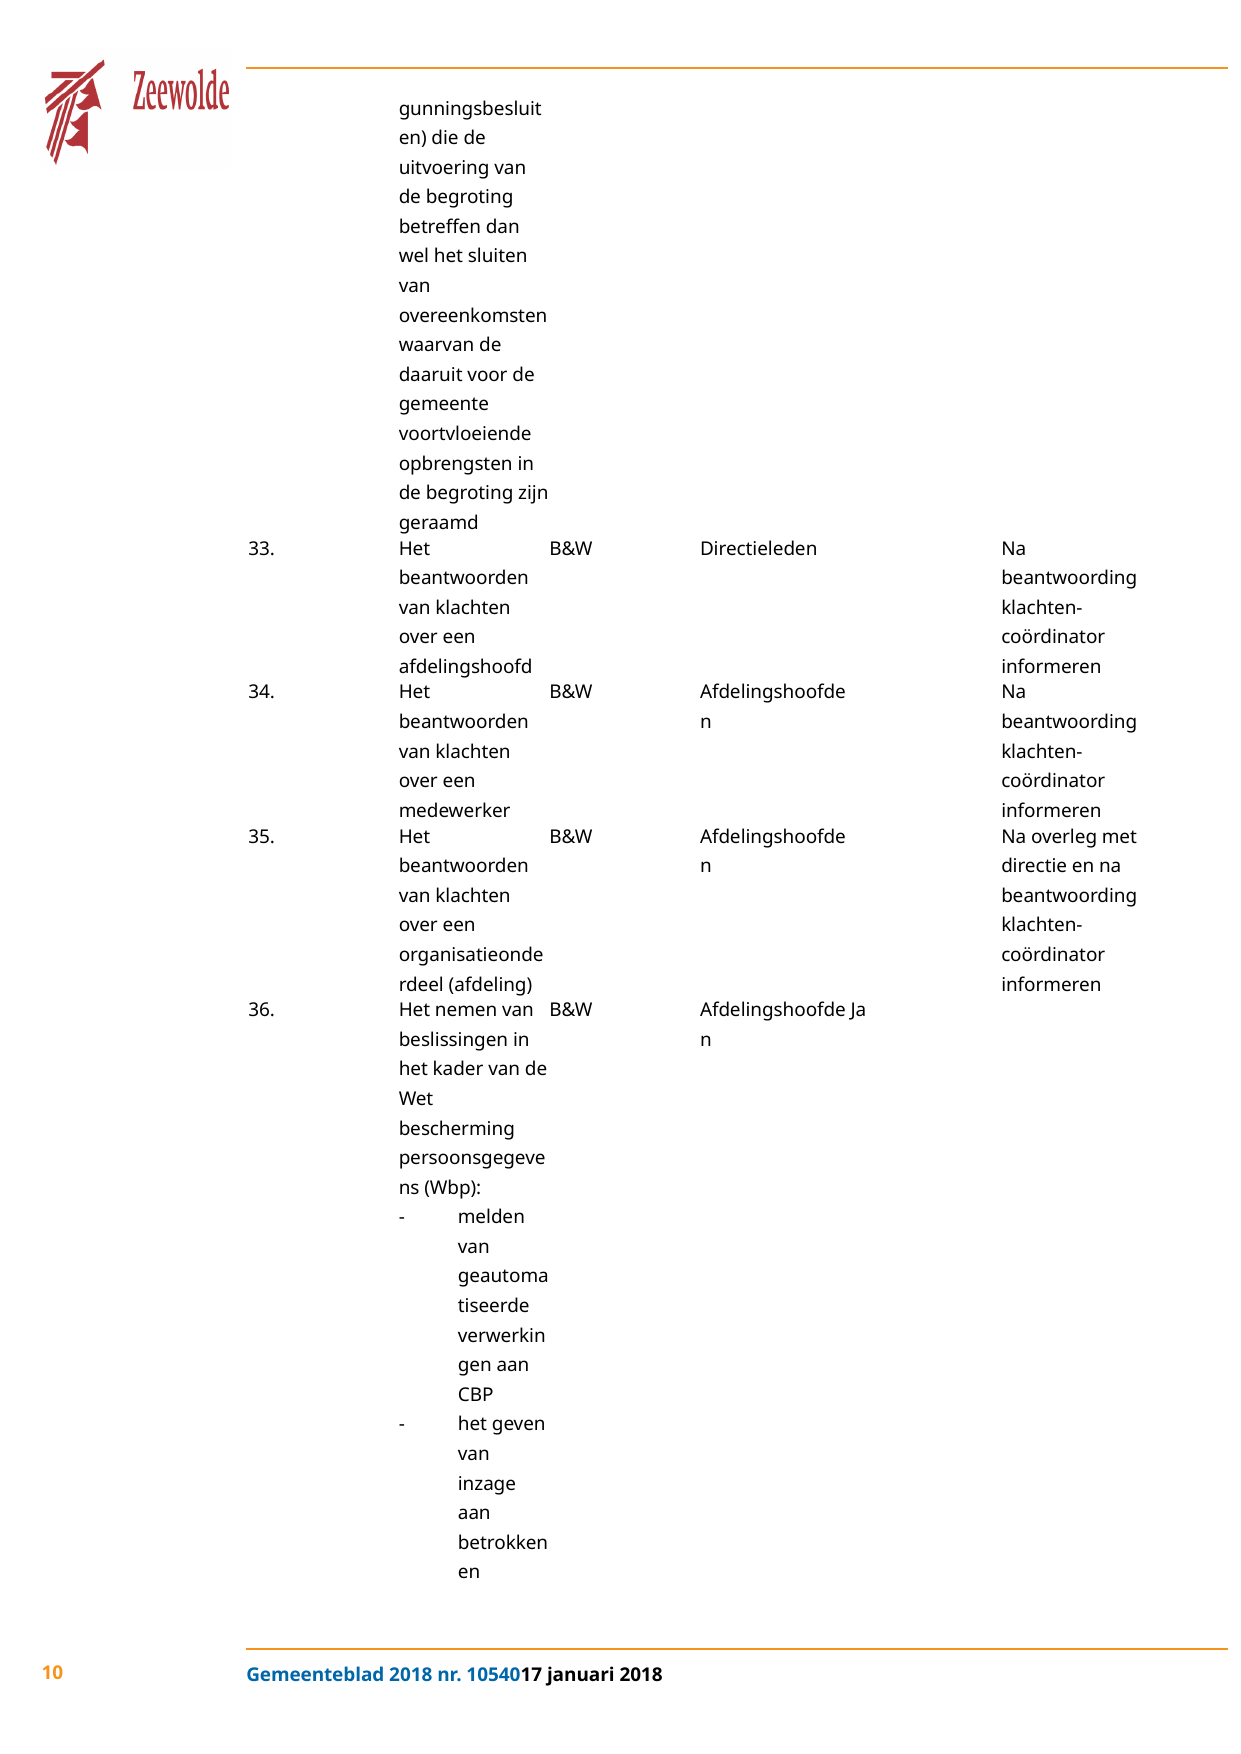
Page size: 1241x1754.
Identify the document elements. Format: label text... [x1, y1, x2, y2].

table_cell [850, 95, 1001, 535]
table_cell B&W [549, 679, 700, 823]
table_cell Het beantwoorden van klachten over een organisatieonderdeel (afdeling) [399, 823, 549, 996]
table_cell Directieleden [700, 535, 850, 679]
table_cell Ja [850, 996, 1001, 1584]
table_cell [248, 535, 398, 679]
table_cell Afdelingshoofden [700, 823, 850, 996]
table_cell Het nemen van beslissingen in het kader van de Wet bescherming persoonsgegevens (Wbp): melden van geautomatiseerde verwerkingen aan CBP het geven van inzage aan betrokkenen [399, 996, 549, 1584]
table_cell [700, 95, 850, 535]
table_cell [248, 996, 398, 1584]
table_cell Afdelingshoofden [700, 679, 850, 823]
table_cell [248, 823, 398, 996]
picture [41, 47, 231, 172]
table_cell Het beantwoorden van klachten over een afdelingshoofd [399, 535, 549, 679]
table_cell [850, 535, 1001, 679]
table_cell [248, 679, 398, 823]
table_cell [1001, 996, 1152, 1584]
table_cell gunningsbesluiten) die de uitvoering van de begroting betreffen dan wel het sluiten van overeenkomsten waarvan de daaruit voor de gemeente voortvloeiende opbrengsten in de begroting zijn geraamd [399, 95, 549, 535]
table_cell Na beantwoording klachten­coördinator informeren [1001, 535, 1152, 679]
table_cell B&W [549, 996, 700, 1584]
table_cell Het beantwoorden van klachten over een medewerker [399, 679, 549, 823]
table_cell Na overleg met directie en na beantwoording klachten­coördinator informeren [1001, 823, 1152, 996]
table_cell B&W [549, 535, 700, 679]
table_cell [248, 95, 398, 535]
table_cell [1001, 95, 1152, 535]
table_cell Afdelingshoofden [700, 996, 850, 1584]
table_cell [549, 95, 700, 535]
table_cell B&W [549, 823, 700, 996]
table_cell [850, 823, 1001, 996]
table_cell [850, 679, 1001, 823]
table_cell Na beantwoording klachten­coördinator informeren [1001, 679, 1152, 823]
